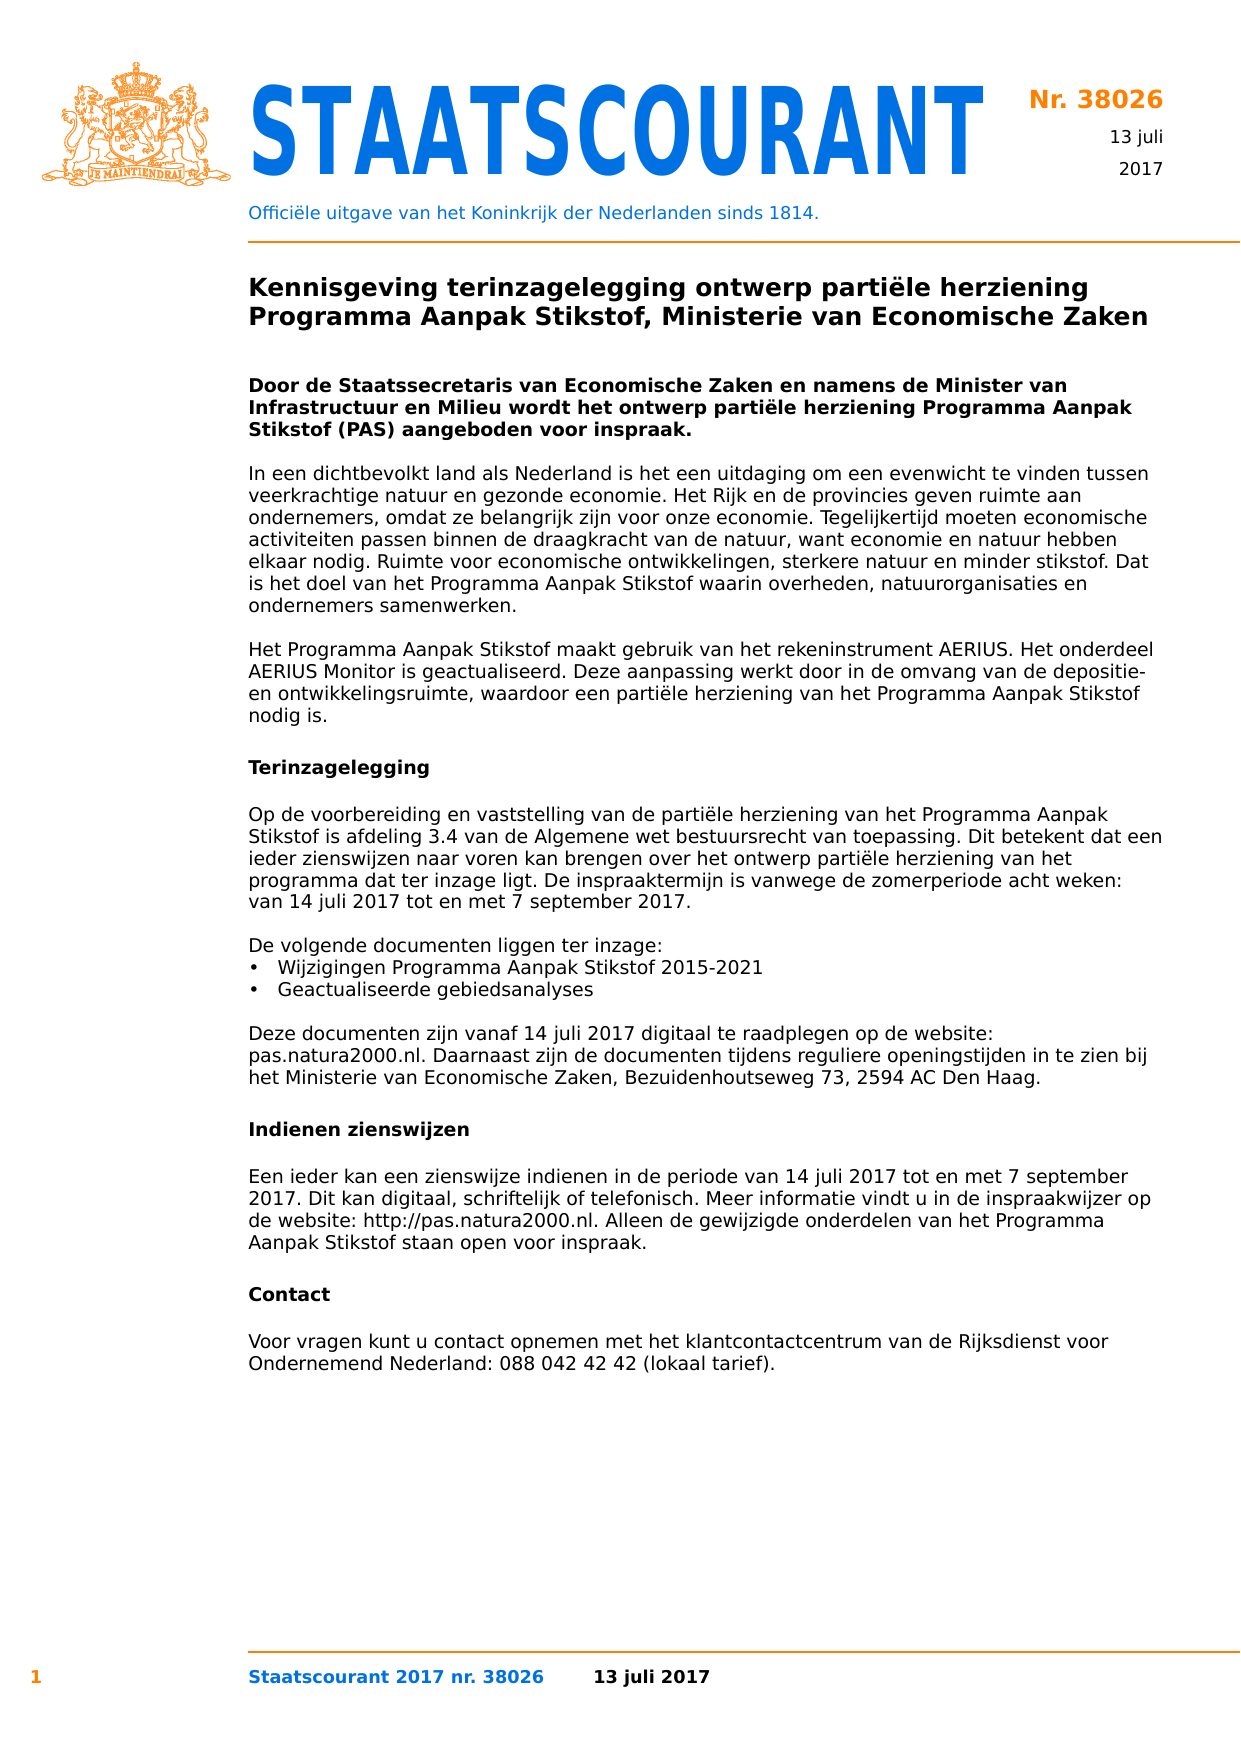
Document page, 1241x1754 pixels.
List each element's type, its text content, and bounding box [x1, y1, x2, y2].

text Het Programma Aanpak Stikstof maakt gebruik van het rekeninstrument AERIUS. Het onderdeel AERIUS Monitor is geactualiseerd. Deze aanpassing werkt door in de omvang van de depositie- en ontwikkelingsruimte, waardoor een partiële herziening van het Programma Aanpak Stikstof nodig is. [248, 639, 1163, 727]
table_header STAATSCOURANT [248, 62, 998, 203]
subtitle Terinzagelegging [248, 757, 1163, 778]
text Op de voorbereiding en vaststelling van de partiële herziening van het Programma Aanpak Stikstof is afdeling 3.4 van de Algemene wet bestuursrecht van toepassing. Dit betekent dat een ieder zienswijzen naar voren kan brengen over het ontwerp partiële herziening van het programma dat ter inzage ligt. De inspraaktermijn is vanwege de zomerperiode acht weken: van 14 juli 2017 tot en met 7 september 2017. [248, 803, 1163, 913]
text In een dichtbevolkt land als Nederland is het een uitdaging om een evenwicht te vinden tussen veerkrachtige natuur en gezonde economie. Het Rijk en de provincies geven ruimte aan ondernemers, omdat ze belangrijk zijn voor onze economie. Tegelijkertijd moeten economische activiteiten passen binnen de draagkracht van de natuur, want economie en natuur hebben elkaar nodig. Ruimte voor economische ontwikkelingen, sterkere natuur en minder stikstof. Dat is het doel van het Programma Aanpak Stikstof waarin overheden, natuurorganisaties en ondernemers samenwerken. [248, 463, 1163, 617]
text Deze documenten zijn vanaf 14 juli 2017 digitaal te raadplegen op de website: pas.natura2000.nl. Daarnaast zijn de documenten tijdens reguliere openingstijden in te zien bij het Ministerie van Economische Zaken, Bezuidenhoutseweg 73, 2594 AC Den Haag. [248, 1023, 1163, 1089]
text • Geactualiseerde gebiedsanalyses [248, 979, 1163, 1001]
table_cell 13 juli [998, 121, 1240, 153]
table_cell 2017 [998, 153, 1240, 203]
subtitle Contact [248, 1284, 1163, 1306]
picture [41, 62, 231, 186]
text Voor vragen kunt u contact opnemen met het klantcontactcentrum van de Rijksdienst voor Ondernemend Nederland: 088 042 42 42 (lokaal tarief). [248, 1331, 1163, 1375]
table_cell Officiële uitgave van het Koninkrijk der Nederlanden sinds 1814. [248, 203, 1240, 241]
table_header Nr. 38026 [998, 62, 1240, 121]
text De volgende documenten liggen ter inzage: [248, 935, 1163, 957]
text • Wijzigingen Programma Aanpak Stikstof 2015-2021 [248, 957, 1163, 979]
subtitle Kennisgeving terinzagelegging ontwerp partiële herziening Programma Aanpak Stikstof, Ministerie van Economische Zaken [248, 273, 1163, 331]
table_header [25, 62, 248, 241]
text Door de Staatssecretaris van Economische Zaken en namens de Minister van Infrastructuur en Milieu wordt het ontwerp partiële herziening Programma Aanpak Stikstof (PAS) aangeboden voor inspraak. [248, 375, 1163, 441]
subtitle Indienen zienswijzen [248, 1119, 1163, 1141]
text Een ieder kan een zienswijze indienen in de periode van 14 juli 2017 tot en met 7 september 2017. Dit kan digitaal, schriftelijk of telefonisch. Meer informatie vindt u in de inspraakwijzer op de website: http://pas.natura2000.nl. Alleen de gewijzigde onderdelen van het Programma Aanpak Stikstof staan open voor inspraak. [248, 1166, 1163, 1254]
